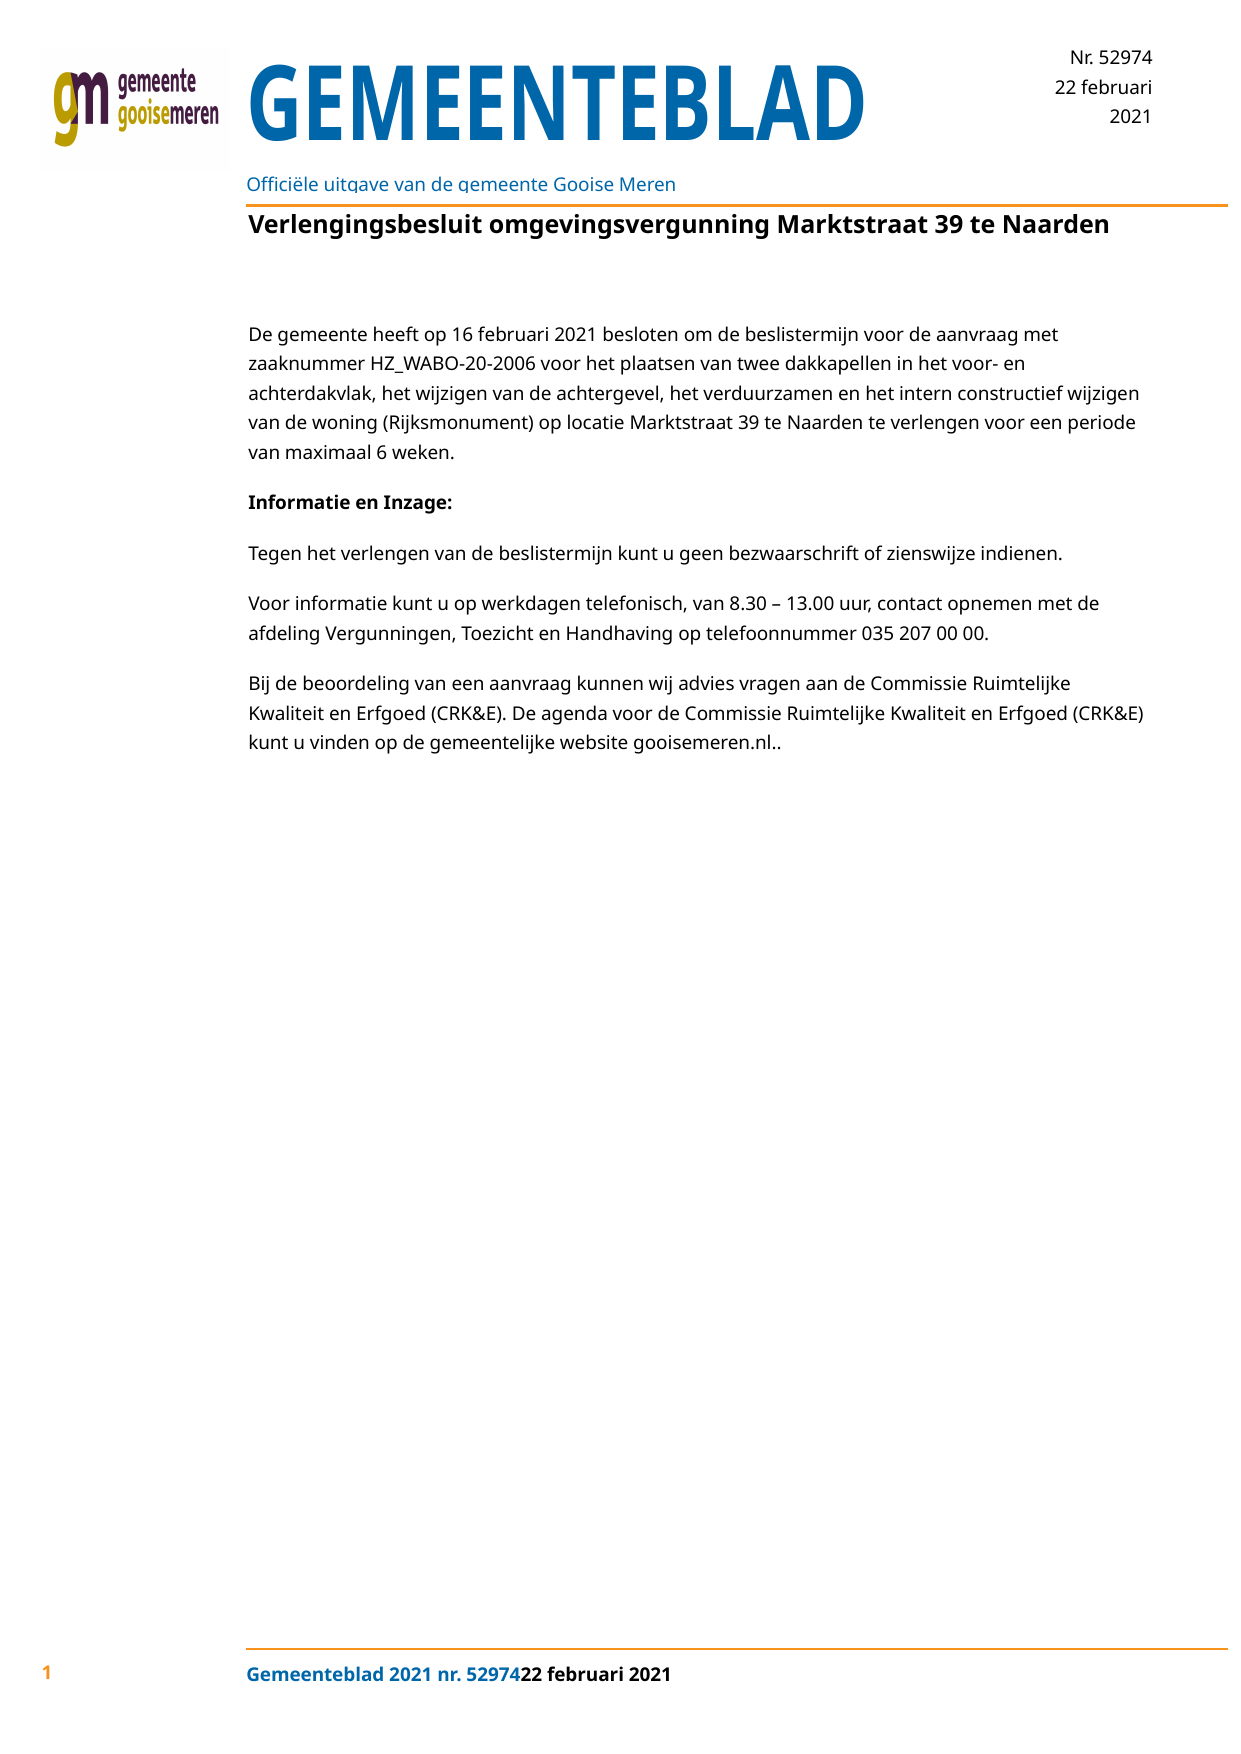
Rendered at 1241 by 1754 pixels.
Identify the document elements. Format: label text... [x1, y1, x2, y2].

text De gemeente heeft op 16 februari 2021 besloten om de beslistermijn voor de aanvraag met zaaknummer HZ_WABO-20-2006 voor het plaatsen van twee dakkapellen in het voor- en achterdakvlak, het wijzigen van de achtergevel, het verduurzamen en het intern constructief wijzigen van de woning (Rijksmonument) op locatie Marktstraat 39 te Naarden te verlengen voor een periode van maximaal 6 weken. [248, 321, 1152, 465]
text Voor informatie kunt u op werkdagen telefonisch, van 8.30 – 13.00 uur, contact opnemen met de afdeling Vergunningen, Toezicht en Handhaving op telefoonnummer 035 207 00 00. [248, 590, 1152, 646]
text Tegen het verlengen van de beslistermijn kunt u geen bezwaarschrift of zienswijze indienen. [248, 540, 1152, 566]
text Verlengingsbesluit omgevingsvergunning Marktstraat 39 te Naarden [248, 207, 1152, 241]
text Informatie en Inzage: [248, 489, 1152, 515]
text Bij de beoordeling van een aanvraag kunnen wij advies vragen aan de Commissie Ruimtelijke Kwaliteit en Erfgoed (CRK&E). De agenda voor de Commissie Ruimtelijke Kwaliteit en Erfgoed (CRK&E) kunt u vinden op de gemeentelijke website gooisemeren.nl.. [248, 670, 1152, 755]
picture [41, 47, 231, 172]
